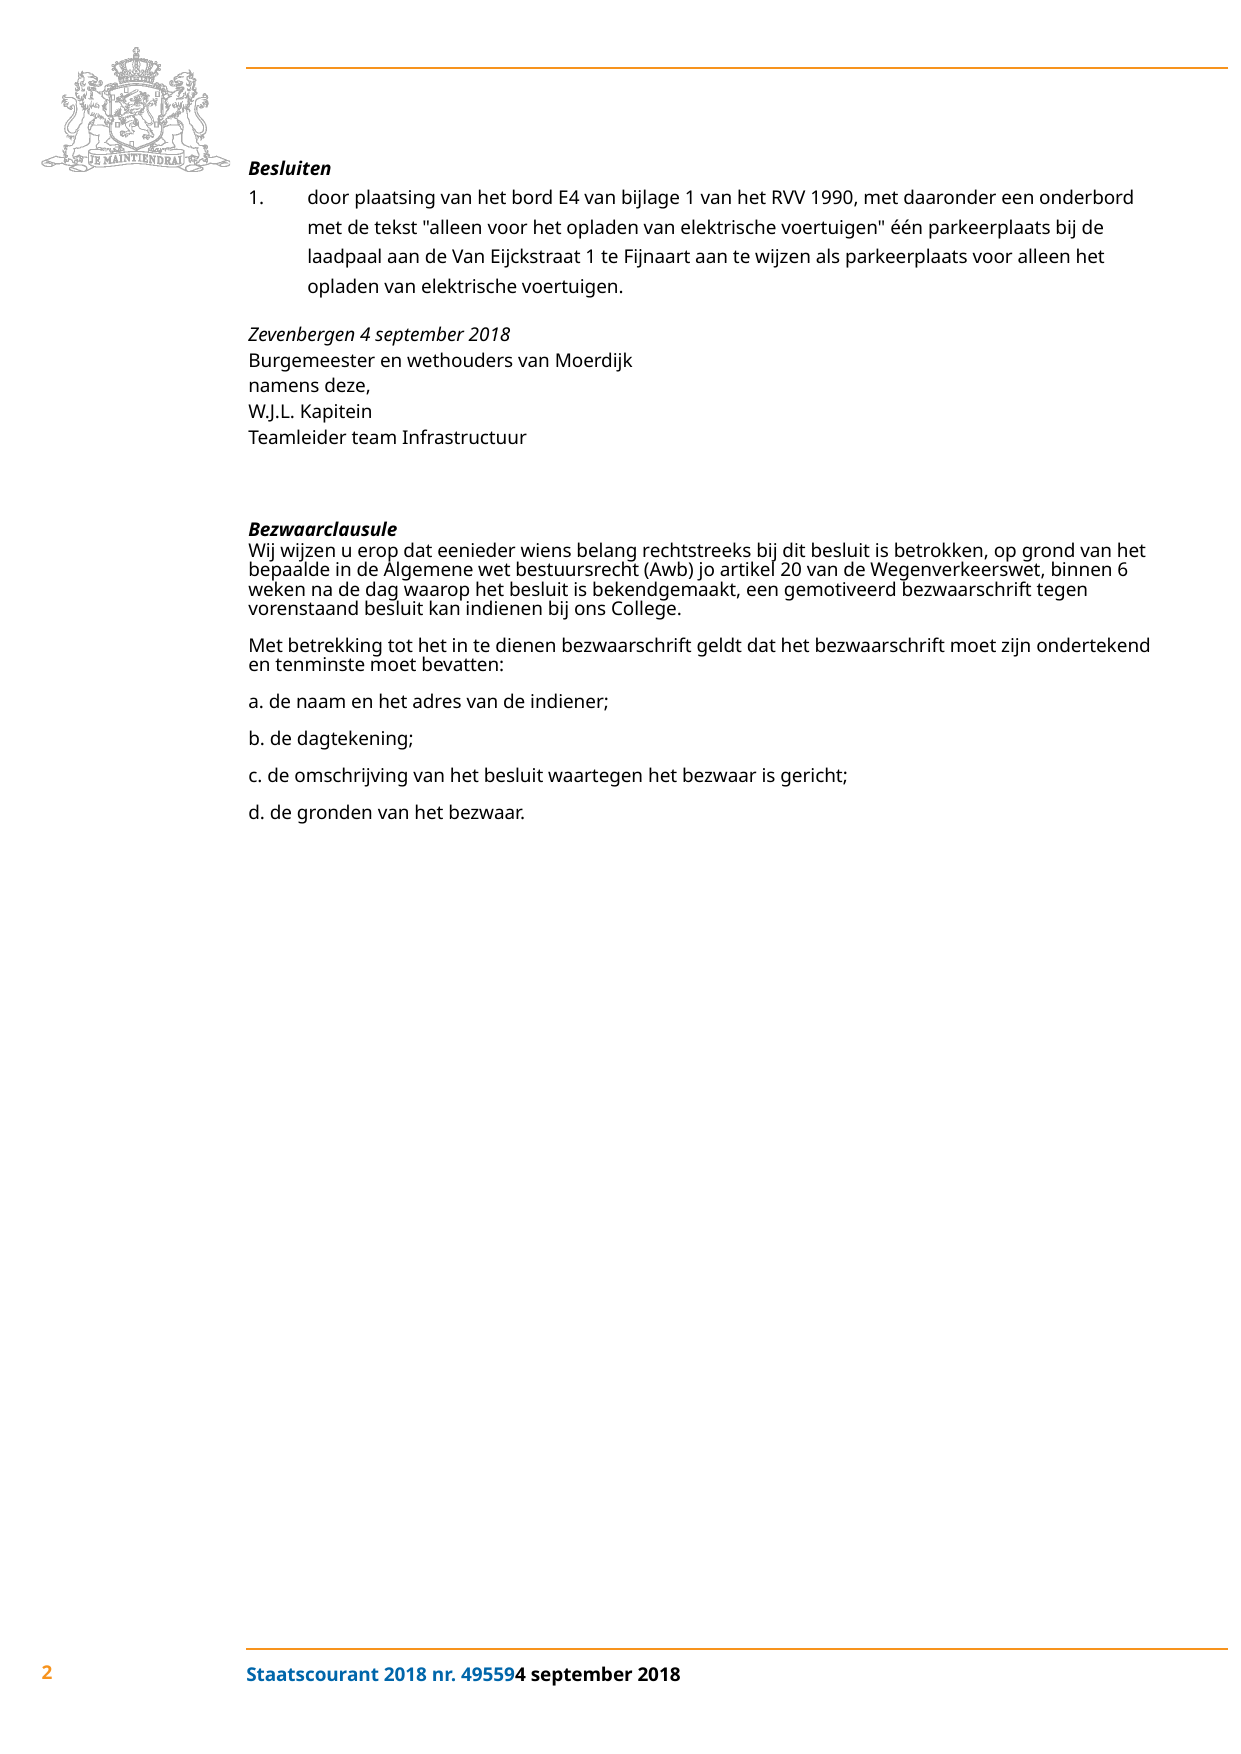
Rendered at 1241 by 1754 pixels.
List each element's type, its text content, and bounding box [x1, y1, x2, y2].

text Zevenbergen 4 september 2018 [248, 321, 1152, 347]
text d. de gronden van het bezwaar. [248, 804, 1152, 823]
text namens deze, [248, 372, 1152, 398]
text Besluiten [248, 155, 1152, 181]
list door plaatsing van het bord E4 van bijlage 1 van het RVV 1990, met daaronder een onderbord met de tekst "alleen voor het opladen van elektrische voertuigen" één parkeerplaats bij de laadpaal aan de Van Eijckstraat 1 te Fijnaart aan te wijzen als parkeerplaats voor alleen het opladen van elektrische voertuigen. [248, 184, 1152, 299]
text Teamleider team Infrastructuur [248, 424, 1152, 450]
text b. de dagtekening; [248, 730, 1152, 749]
text Burgemeester en wethouders van Moerdijk [248, 347, 1152, 372]
text Bezwaarclausule [248, 516, 1152, 542]
text Wij wijzen u erop dat eenieder wiens belang rechtstreeks bij dit besluit is betrokken, op grond van het bepaalde in de Algemene wet bestuursrecht (Awb) jo artikel 20 van de Wegenverkeerswet, binnen 6 weken na de dag waarop het besluit is bekendgemaakt, een gemotiveerd bezwaarschrift tegen vorenstaand besluit kan indienen bij ons College. [248, 542, 1152, 619]
text W.J.L. Kapitein [248, 398, 1152, 424]
text c. de omschrijving van het besluit waartegen het bezwaar is gericht; [248, 767, 1152, 786]
text Met betrekking tot het in te dienen bezwaarschrift geldt dat het bezwaarschrift moet zijn ondertekend en tenminste moet bevatten: [248, 637, 1152, 675]
text a. de naam en het adres van de indiener; [248, 693, 1152, 712]
picture [41, 47, 231, 172]
